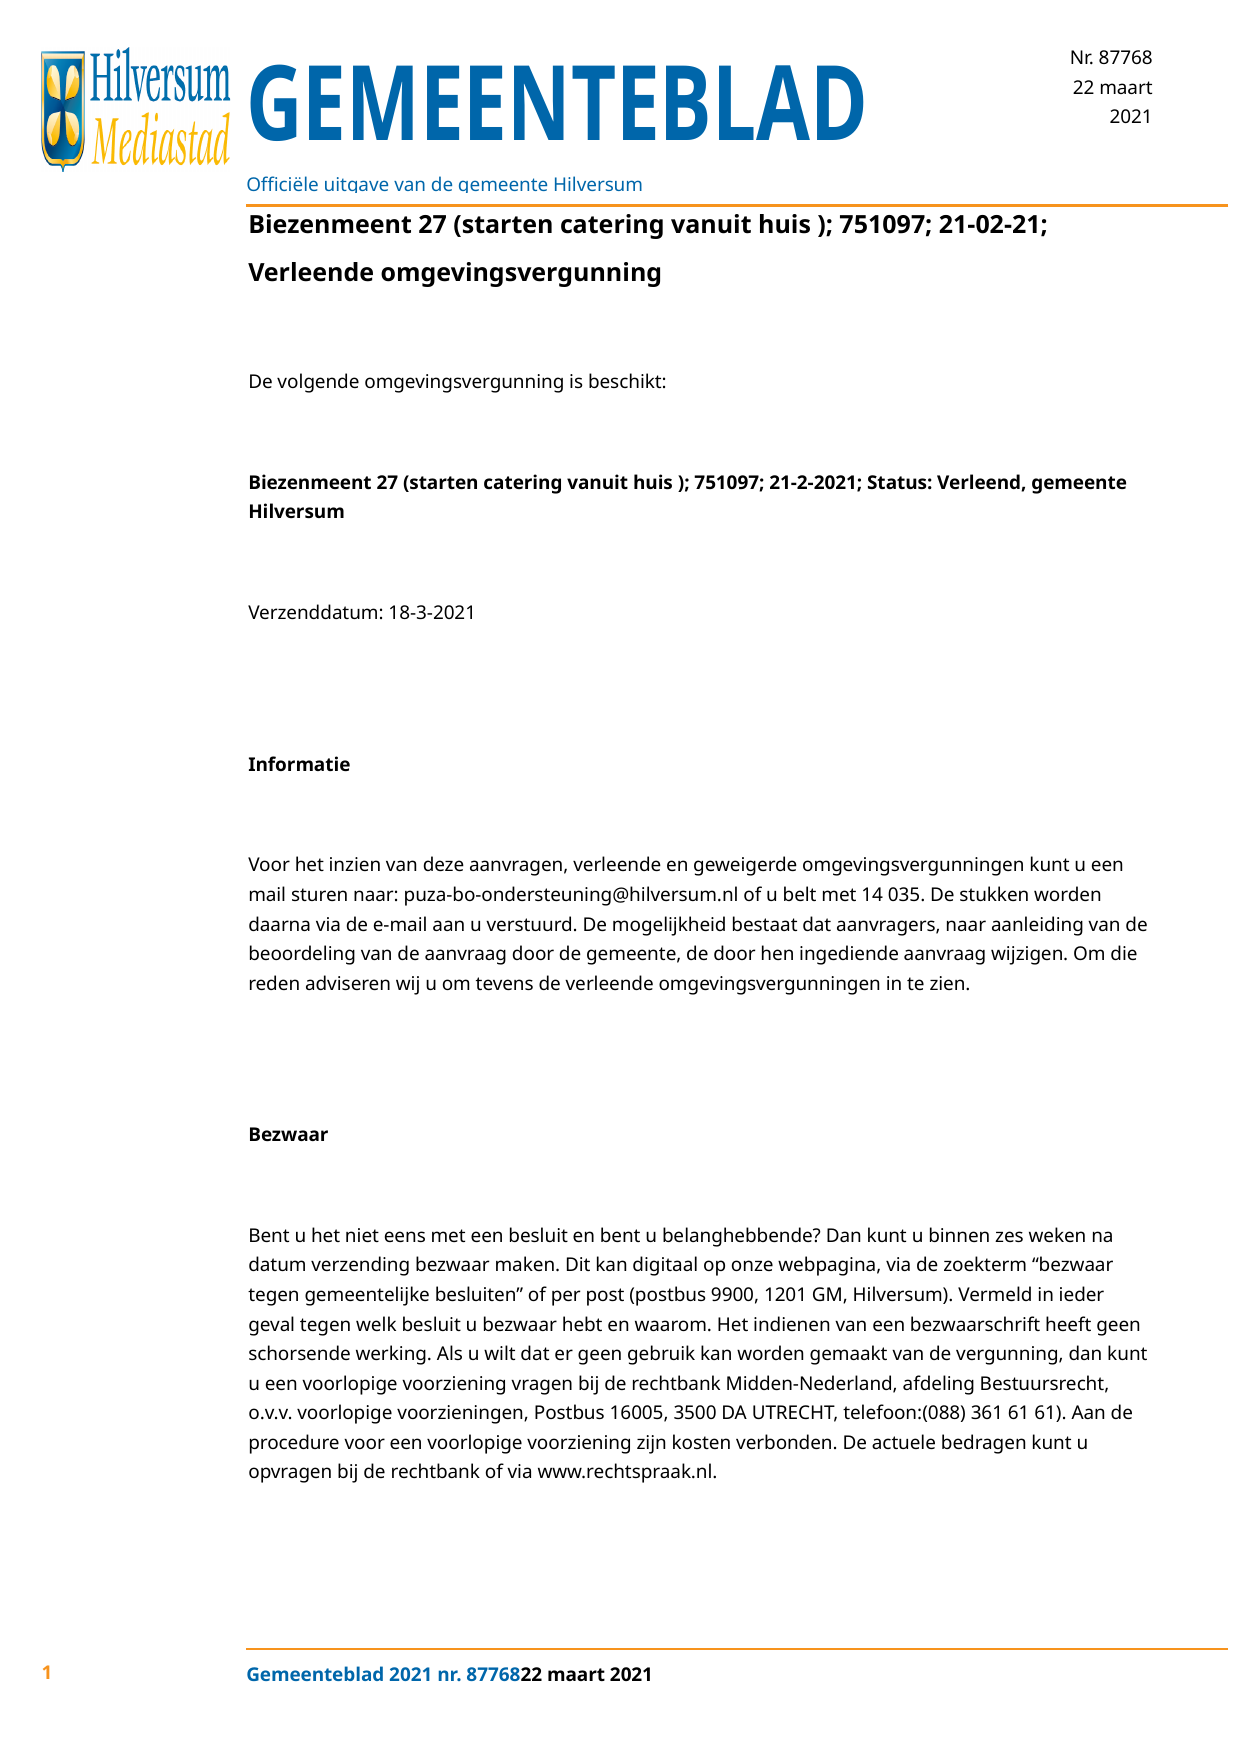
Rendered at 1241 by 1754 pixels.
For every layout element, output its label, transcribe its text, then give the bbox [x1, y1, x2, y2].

text Biezenmeent 27 (starten catering vanuit huis ); 751097; 21-2-2021; Status: Verleend, gemeente Hilversum [248, 469, 1152, 524]
text De volgende omgevingsvergunning is beschikt: [248, 368, 1152, 394]
text Bezwaar [248, 1121, 1152, 1147]
picture [41, 47, 231, 172]
text Verzenddatum: 18-3-2021 [248, 599, 1152, 625]
text Voor het inzien van deze aanvragen, verleende en geweigerde omgevingsvergunningen kunt u een mail sturen naar: puza-bo-ondersteuning@hilversum.nl of u belt met 14 035. De stukken worden daarna via de e-mail aan u verstuurd. De mogelijkheid bestaat dat aanvragers, naar aanleiding van de beoordeling van de aanvraag door de gemeente, de door hen ingediende aanvraag wijzigen. Om die reden adviseren wij u om tevens de verleende omgevingsvergunningen in te zien. [248, 852, 1152, 996]
text Bent u het niet eens met een besluit en bent u belanghebbende? Dan kunt u binnen zes weken na datum verzending bezwaar maken. Dit kan digitaal op onze webpagina, via de zoekterm “bezwaar tegen gemeentelijke besluiten” of per post (postbus 9900, 1201 GM, Hilversum). Vermeld in ieder geval tegen welk besluit u bezwaar hebt en waarom. Het indienen van een bezwaarschrift heeft geen schorsende werking. Als u wilt dat er geen gebruik kan worden gemaakt van de vergunning, dan kunt u een voorlopige voorziening vragen bij de rechtbank Midden-Nederland, afdeling Bestuursrecht, o.v.v. voorlopige voorzieningen, Postbus 16005, 3500 DA UTRECHT, telefoon:(088) 361 61 61). Aan de procedure voor een voorlopige voorziening zijn kosten verbonden. De actuele bedragen kunt u opvragen bij de rechtbank of via www.rechtspraak.nl. [248, 1222, 1152, 1484]
text Informatie [248, 751, 1152, 777]
text Biezenmeent 27 (starten catering vanuit huis ); 751097; 21-02-21; Verleende omgevingsvergunning [248, 207, 1152, 288]
